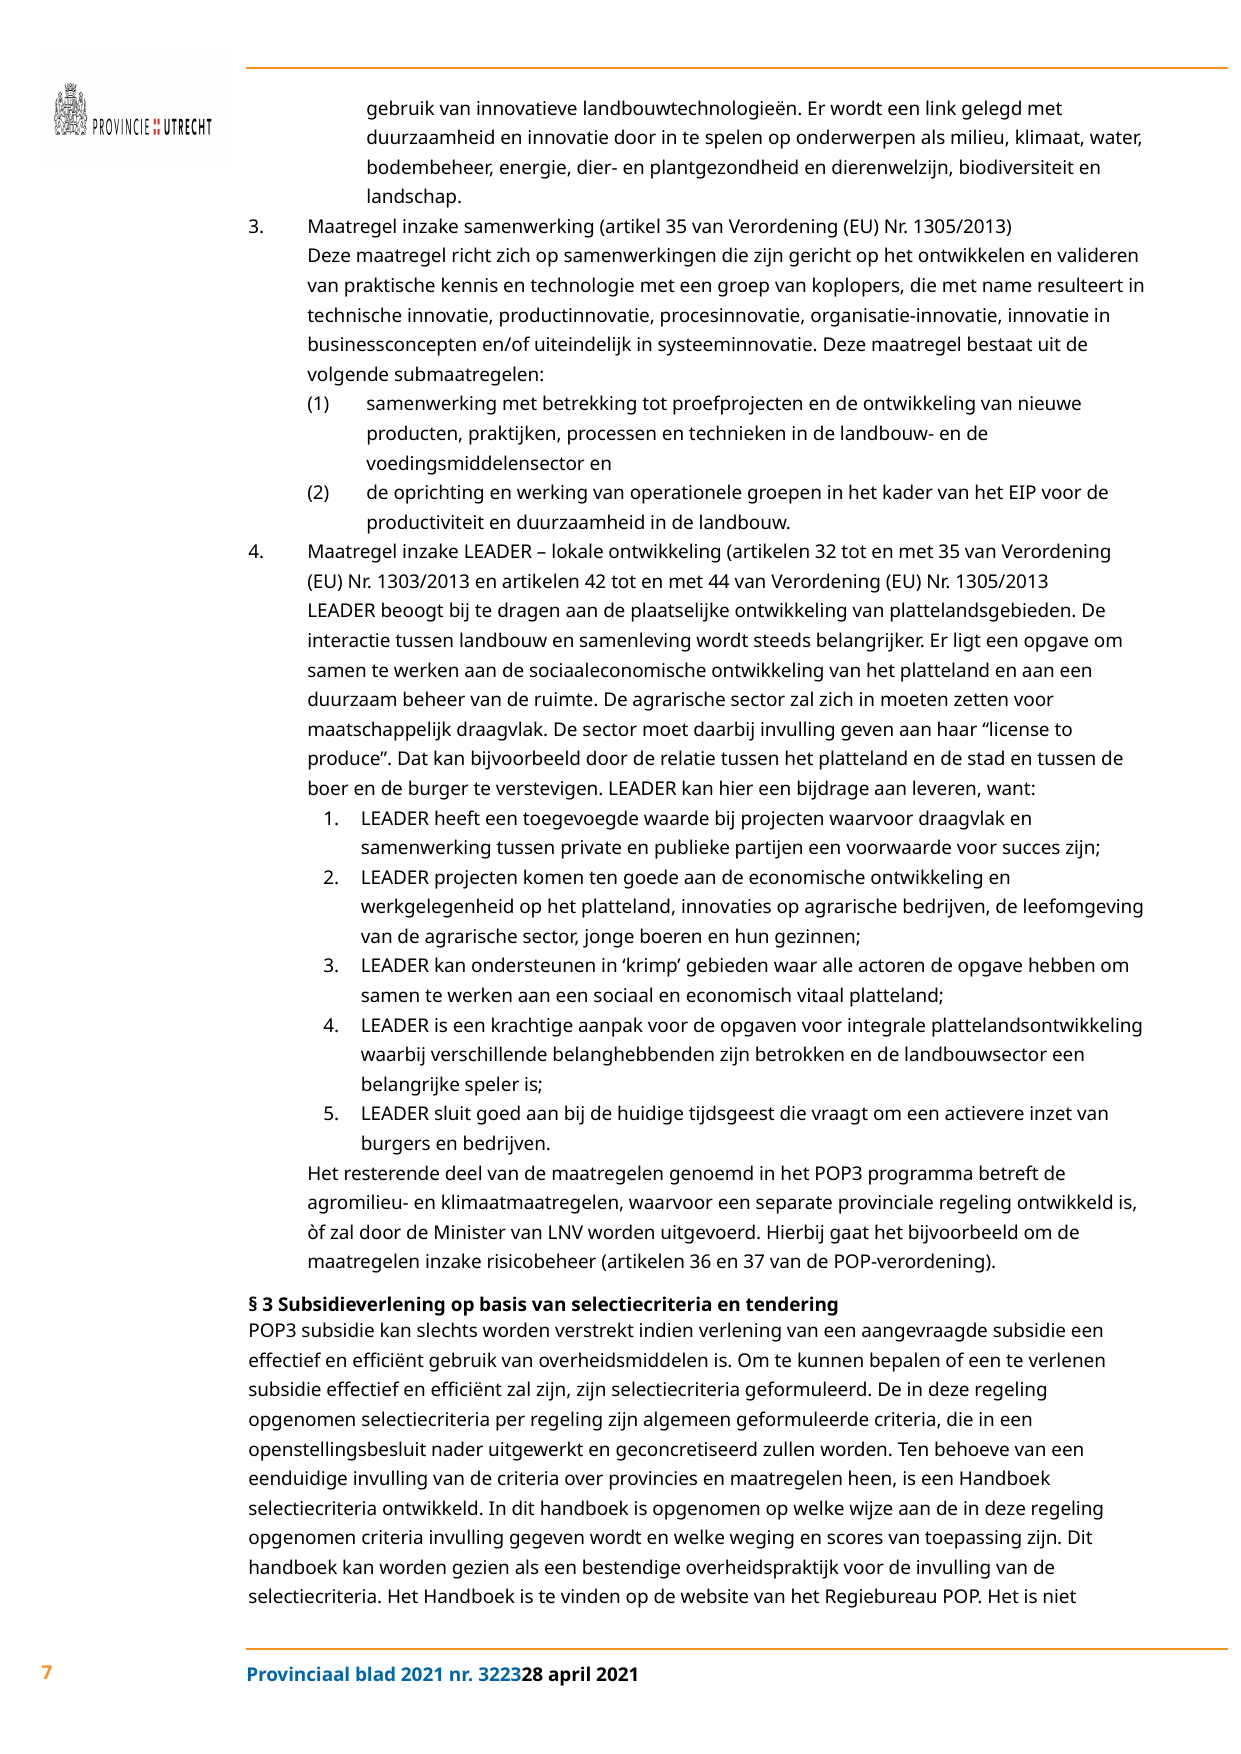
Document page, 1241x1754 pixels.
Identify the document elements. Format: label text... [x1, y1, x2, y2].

list LEADER sluit goed aan bij de huidige tijdsgeest die vraagt om een actievere inzet van burgers en bedrijven. [323, 1101, 1152, 1156]
text § 3 Subsidieverlening op basis van selectiecriteria en tendering [248, 1292, 1152, 1317]
list LEADER projecten komen ten goede aan de economische ontwikkeling en werkgelegenheid op het platteland, innovaties op agrarische bedrijven, de leefomgeving van de agrarische sector, jonge boeren en hun gezinnen; [323, 864, 1152, 949]
list Maatregel inzake LEADER – lokale ontwikkeling (artikelen 32 tot en met 35 van Verordening (EU) Nr. 1303/2013 en artikelen 42 tot en met 44 van Verordening (EU) Nr. 1305/2013 [248, 538, 1152, 594]
list LEADER kan ondersteunen in ‘krimp’ gebieden waar alle actoren de opgave hebben om samen te werken aan een sociaal en economisch vitaal platteland; [323, 953, 1152, 1008]
list LEADER is een krachtige aanpak voor de opgaven voor integrale plattelandsontwikkeling waarbij verschillende belanghebbenden zijn betrokken en de landbouwsector een belangrijke speler is; [323, 1012, 1152, 1097]
list LEADER heeft een toegevoegde waarde bij projecten waarvoor draagvlak en samenwerking tussen private en publieke partijen een voorwaarde voor succes zijn; [323, 805, 1152, 860]
picture [41, 47, 231, 172]
list gebruik van innovatieve landbouwtechnologieën. Er wordt een link gelegd met duurzaamheid en innovatie door in te spelen op onderwerpen als milieu, klimaat, water, bodembeheer, energie, dier- en plantgezondheid en dierenwelzijn, biodiversiteit en landschap. [307, 95, 1152, 209]
text POP3 subsidie kan slechts worden verstrekt indien verlening van een aangevraagde subsidie een effectief en efficiënt gebruik van overheidsmiddelen is. Om te kunnen bepalen of een te verlenen subsidie effectief en efficiënt zal zijn, zijn selectiecriteria geformuleerd. De in deze regeling opgenomen selectiecriteria per regeling zijn algemeen geformuleerde criteria, die in een openstellingsbesluit nader uitgewerkt en geconcretiseerd zullen worden. Ten behoeve van een eenduidige invulling van de criteria over provincies en maatregelen heen, is een Handboek selectiecriteria ontwikkeld. In dit handboek is opgenomen op welke wijze aan de in deze regeling opgenomen criteria invulling gegeven wordt en welke weging en scores van toepassing zijn. Dit handboek kan worden gezien als een bestendige overheidspraktijk voor de invulling van de selectiecriteria. Het Handboek is te vinden op de website van het Regiebureau POP. Het is niet [248, 1317, 1152, 1609]
list Deze maatregel richt zich op samenwerkingen die zijn gericht op het ontwikkelen en valideren van praktische kennis en technologie met een groep van koplopers, die met name resulteert in technische innovatie, productinnovatie, procesinnovatie, organisatie-innovatie, innovatie in businessconcepten en/of uiteindelijk in systeeminnovatie. Deze maatregel bestaat uit de volgende submaatregelen: [248, 243, 1152, 387]
list de oprichting en werking van operationele groepen in het kader van het EIP voor de productiviteit en duurzaamheid in de landbouw. [307, 479, 1152, 535]
list Het resterende deel van de maatregelen genoemd in het POP3 programma betreft de agromilieu- en klimaatmaatregelen, waarvoor een separate provinciale regeling ontwikkeld is, òf zal door de Minister van LNV worden uitgevoerd. Hierbij gaat het bijvoorbeeld om de maatregelen inzake risicobeheer (artikelen 36 en 37 van de POP-verordening). [248, 1160, 1152, 1274]
list LEADER beoogt bij te dragen aan de plaatselijke ontwikkeling van plattelandsgebieden. De interactie tussen landbouw en samenleving wordt steeds belangrijker. Er ligt een opgave om samen te werken aan de sociaaleconomische ontwikkeling van het platteland en aan een duurzaam beheer van de ruimte. De agrarische sector zal zich in moeten zetten voor maatschappelijk draagvlak. De sector moet daarbij invulling geven aan haar “license to produce”. Dat kan bijvoorbeeld door de relatie tussen het platteland en de stad en tussen de boer en de burger te verstevigen. LEADER kan hier een bijdrage aan leveren, want: [248, 598, 1152, 801]
list samenwerking met betrekking tot proefprojecten en de ontwikkeling van nieuwe producten, praktijken, processen en technieken in de landbouw- en de voedingsmiddelensector en [307, 391, 1152, 476]
list Maatregel inzake samenwerking (artikel 35 van Verordening (EU) Nr. 1305/2013) [248, 213, 1152, 239]
